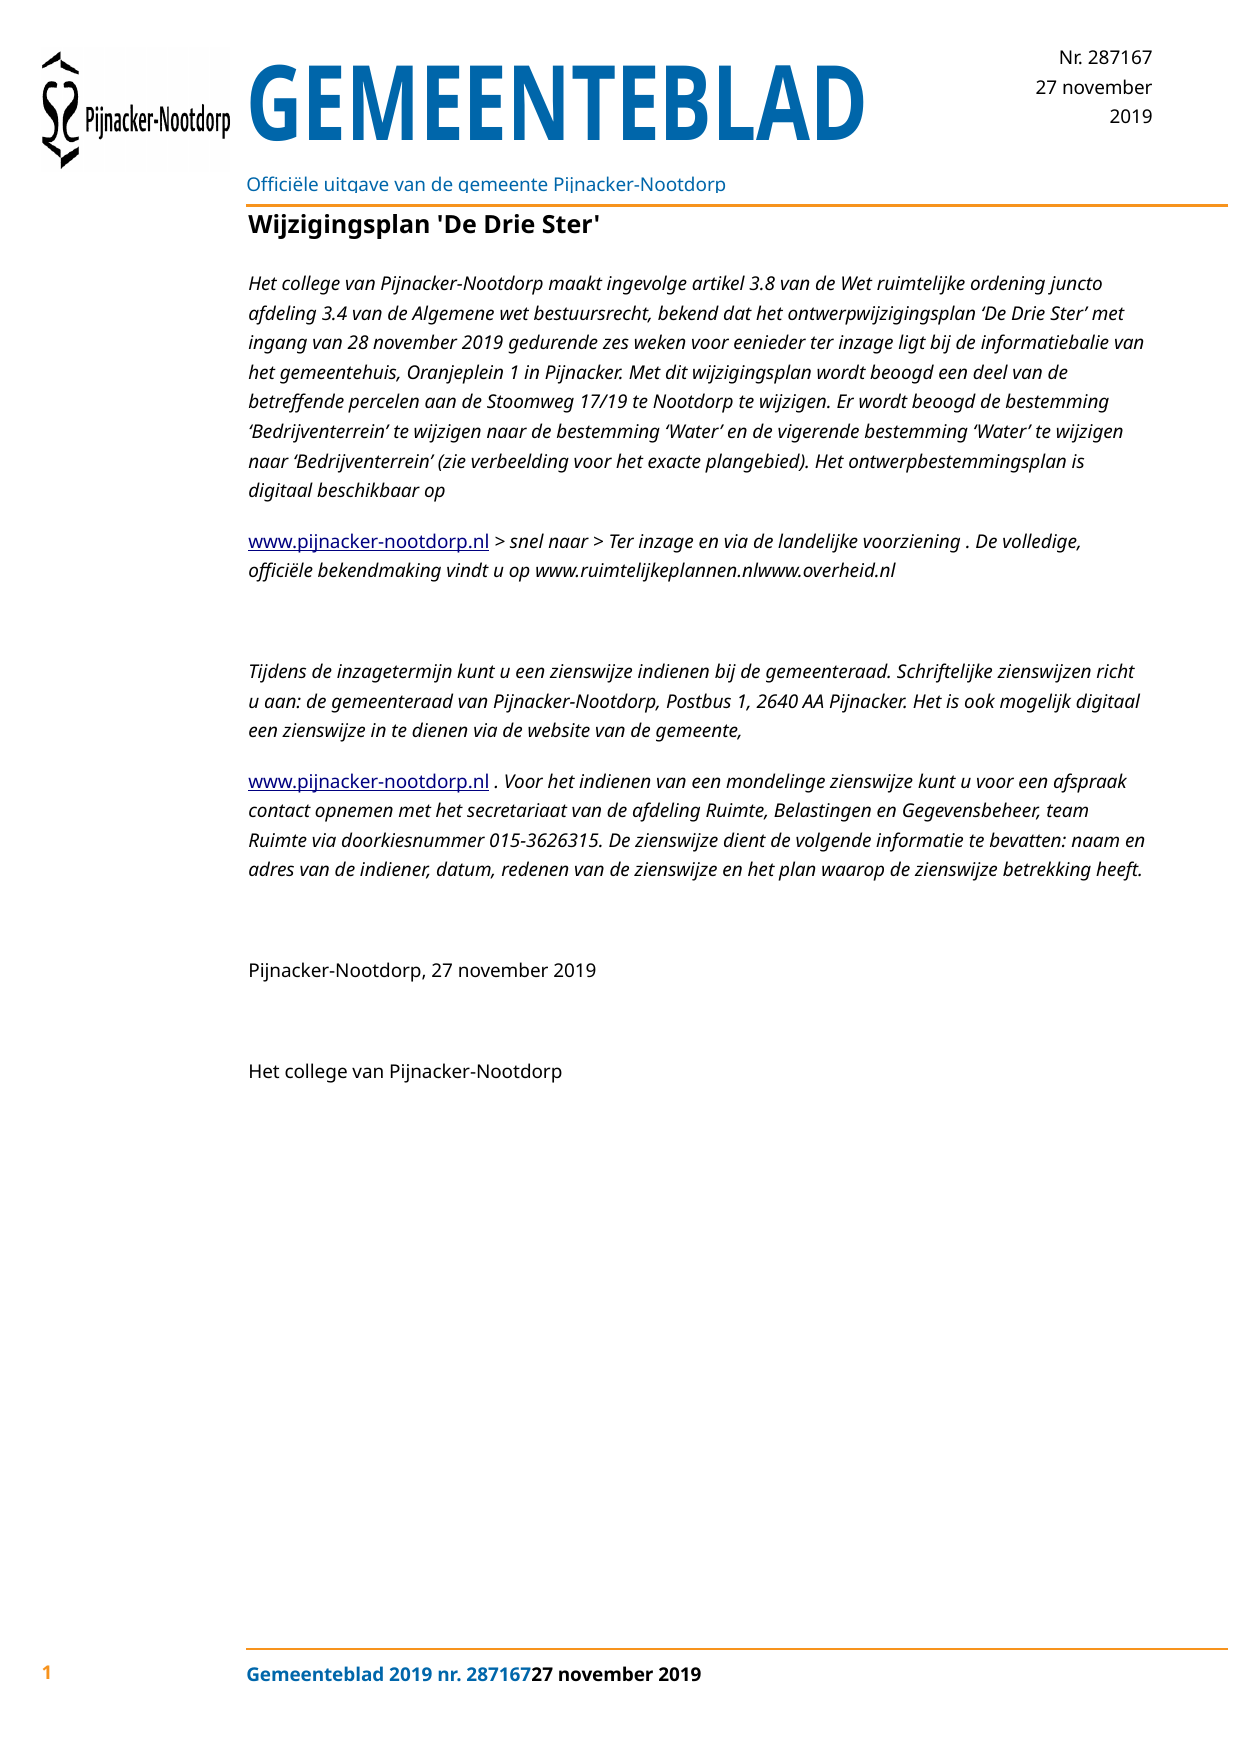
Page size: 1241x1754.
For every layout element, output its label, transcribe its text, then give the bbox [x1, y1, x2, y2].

text www.pijnacker-nootdorp.nl . Voor het indienen van een mondelinge zienswijze kunt u voor een afspraak contact opnemen met het secretariaat van de afdeling Ruimte, Belastingen en Gegevensbeheer, team Ruimte via doorkiesnummer 015-3626315. De zienswijze dient de volgende informatie te bevatten: naam en adres van de indiener, datum, redenen van de zienswijze en het plan waarop de zienswijze betrekking heeft. [248, 768, 1152, 882]
text Pijnacker-Nootdorp, 27 november 2019 [248, 957, 1152, 983]
text Het college van Pijnacker-Nootdorp [248, 1058, 1152, 1084]
text Tijdens de inzagetermijn kunt u een zienswijze indienen bij de gemeenteraad. Schriftelijke zienswijzen richt u aan: de gemeenteraad van Pijnacker-Nootdorp, Postbus 1, 2640 AA Pijnacker. Het is ook mogelijk digitaal een zienswijze in te dienen via de website van de gemeente, [248, 658, 1152, 743]
text Het college van Pijnacker-Nootdorp maakt ingevolge artikel 3.8 van de Wet ruimtelijke ordening juncto afdeling 3.4 van de Algemene wet bestuursrecht, bekend dat het ontwerpwijzigingsplan ‘De Drie Ster’ met ingang van 28 november 2019 gedurende zes weken voor eenieder ter inzage ligt bij de informatiebalie van het gemeentehuis, Oranjeplein 1 in Pijnacker. Met dit wijzigingsplan wordt beoogd een deel van de betreffende percelen aan de Stoomweg 17/19 te Nootdorp te wijzigen. Er wordt beoogd de bestemming ‘Bedrijventerrein’ te wijzigen naar de bestemming ‘Water’ en de vigerende bestemming ‘Water’ te wijzigen naar ‘Bedrijventerrein’ (zie verbeelding voor het exacte plangebied). Het ontwerpbestemmingsplan is digitaal beschikbaar op [248, 270, 1152, 503]
text Wijzigingsplan 'De Drie Ster' [248, 207, 1152, 241]
text www.pijnacker-nootdorp.nl > snel naar > Ter inzage en via de landelijke voorziening . De volledige, officiële bekendmaking vindt u op www.ruimtelijkeplannen.nlwww.overheid.nl [248, 528, 1152, 583]
picture [41, 47, 231, 172]
